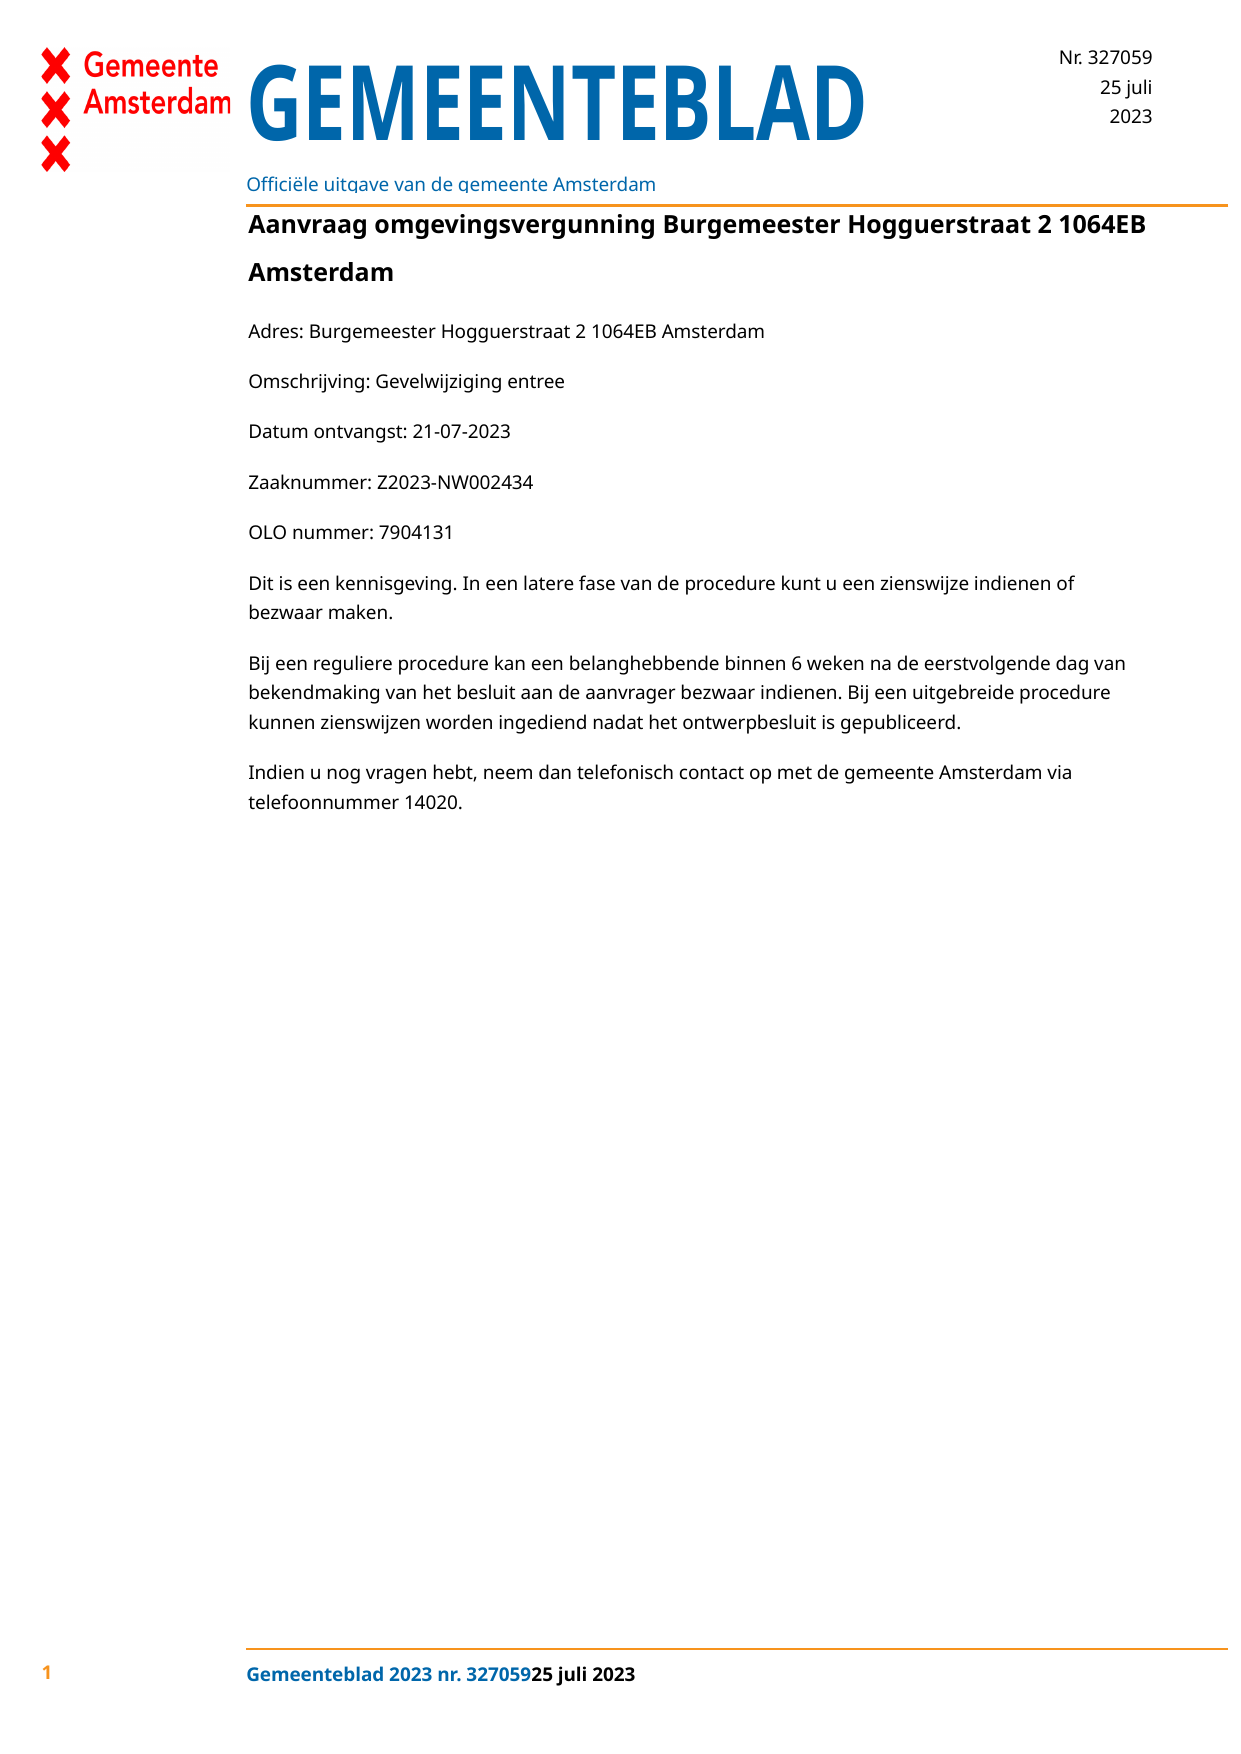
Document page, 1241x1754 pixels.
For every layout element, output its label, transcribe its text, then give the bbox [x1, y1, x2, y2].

text Omschrijving: Gevelwijziging entree [248, 368, 1152, 394]
picture [41, 47, 231, 172]
text Dit is een kennisgeving. In een latere fase van de procedure kunt u een zienswijze indienen of bezwaar maken. [248, 570, 1152, 625]
text Adres: Burgemeester Hogguerstraat 2 1064EB Amsterdam [248, 318, 1152, 344]
text Zaaknummer: Z2023-NW002434 [248, 469, 1152, 495]
text Datum ontvangst: 21-07-2023 [248, 419, 1152, 444]
text Indien u nog vragen hebt, neem dan telefonisch contact op met de gemeente Amsterdam via telefoonnummer 14020. [248, 759, 1152, 815]
text Bij een reguliere procedure kan een belanghebbende binnen 6 weken na de eerstvolgende dag van bekendmaking van het besluit aan de aanvrager bezwaar indienen. Bij een uitgebreide procedure kunnen zienswijzen worden ingediend nadat het ontwerpbesluit is gepubliceerd. [248, 650, 1152, 735]
text OLO nummer: 7904131 [248, 519, 1152, 545]
text Aanvraag omgevingsvergunning Burgemeester Hogguerstraat 2 1064EB Amsterdam [248, 207, 1152, 288]
